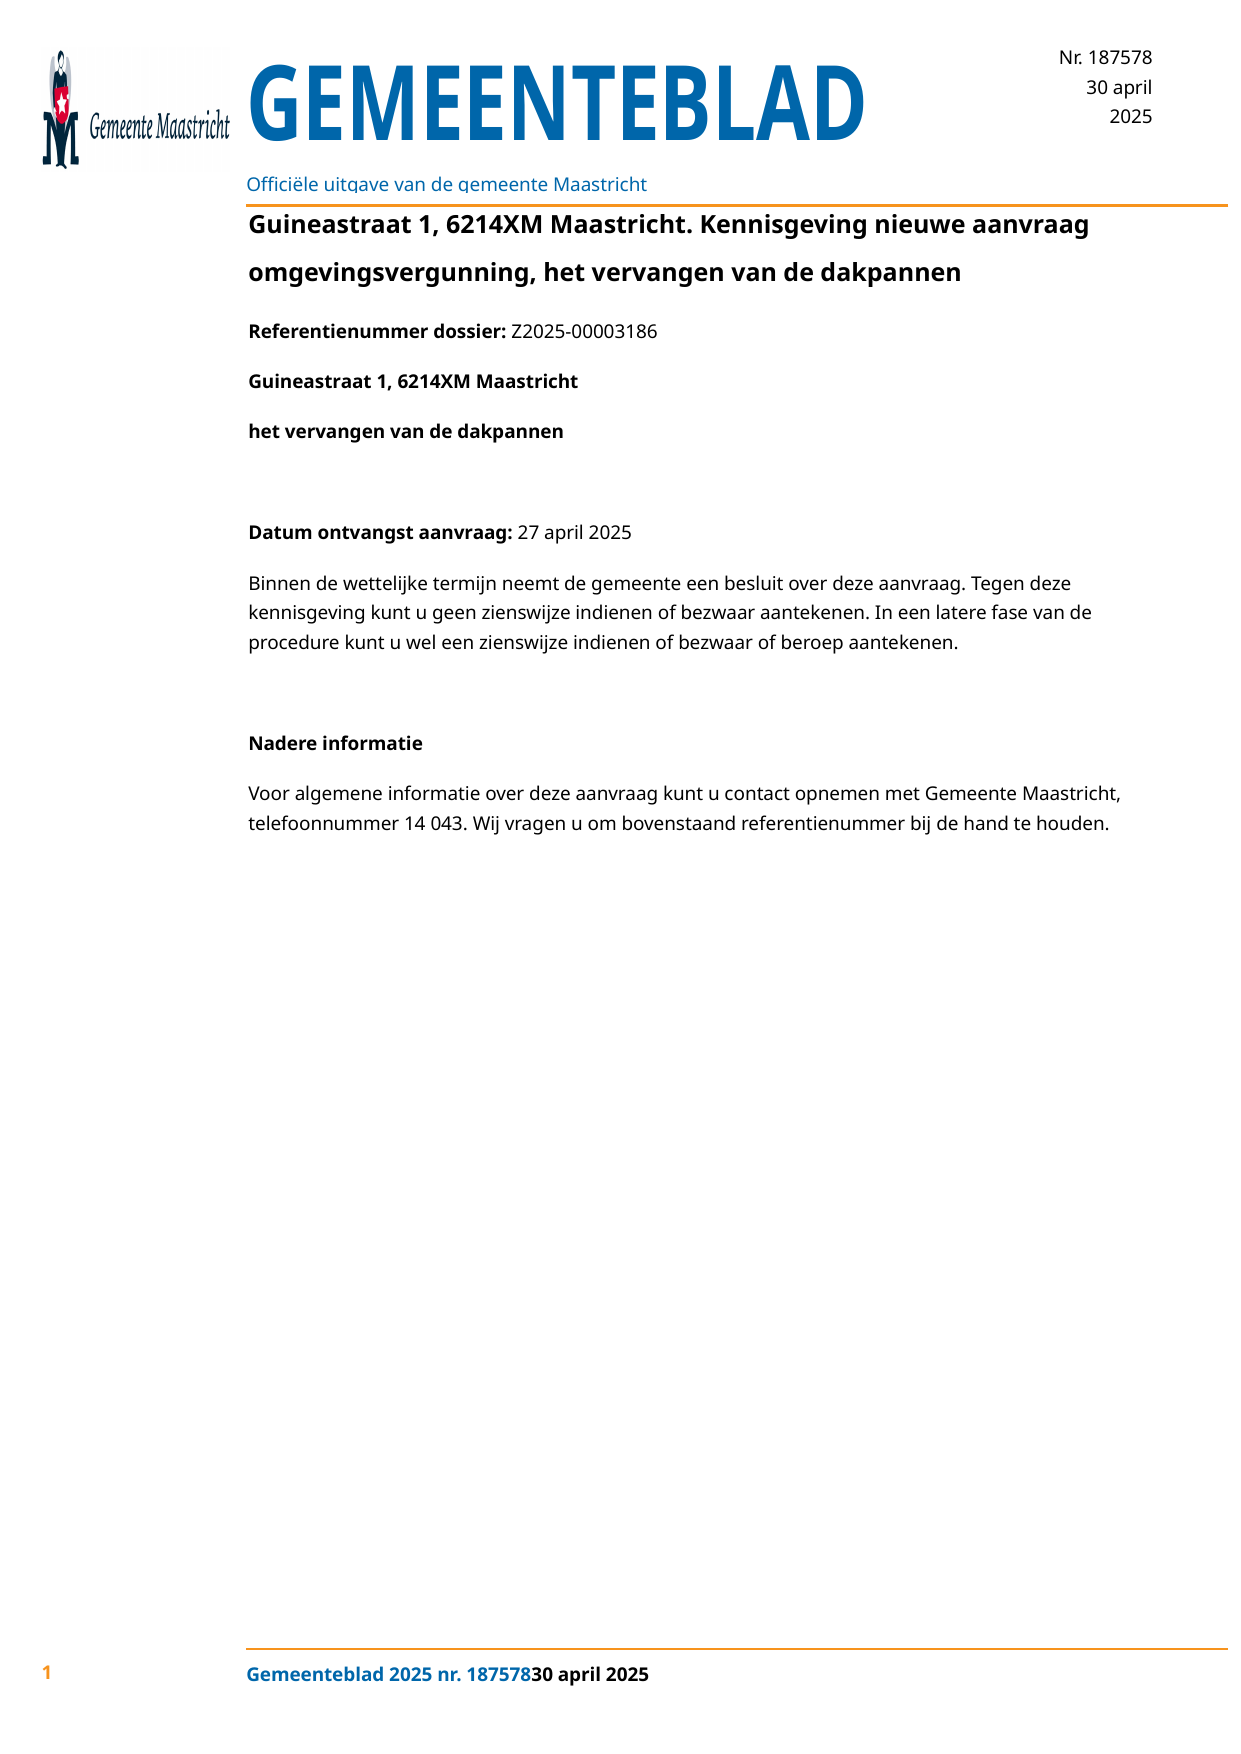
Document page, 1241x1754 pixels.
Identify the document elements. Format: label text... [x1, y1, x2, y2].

text Guineastraat 1, 6214XM Maastricht [248, 368, 1152, 394]
text Nadere informatie [248, 730, 1152, 756]
text het vervangen van de dakpannen [248, 419, 1152, 444]
picture [41, 47, 231, 172]
text Binnen de wettelijke termijn neemt de gemeente een besluit over deze aanvraag. Tegen deze kennisgeving kunt u geen zienswijze indienen of bezwaar aantekenen. In een latere fase van de procedure kunt u wel een zienswijze indienen of bezwaar of beroep aantekenen. [248, 570, 1152, 655]
text Guineastraat 1, 6214XM Maastricht. Kennisgeving nieuwe aanvraag omgevingsvergunning, het vervangen van de dakpannen [248, 207, 1152, 288]
text Referentienummer dossier: Z2025-00003186 [248, 318, 1152, 344]
text Voor algemene informatie over deze aanvraag kunt u contact opnemen met Gemeente Maastricht, telefoonnummer 14 043. Wij vragen u om bovenstaand referentienummer bij de hand te houden. [248, 780, 1152, 836]
text Datum ontvangst aanvraag: 27 april 2025 [248, 519, 1152, 545]
